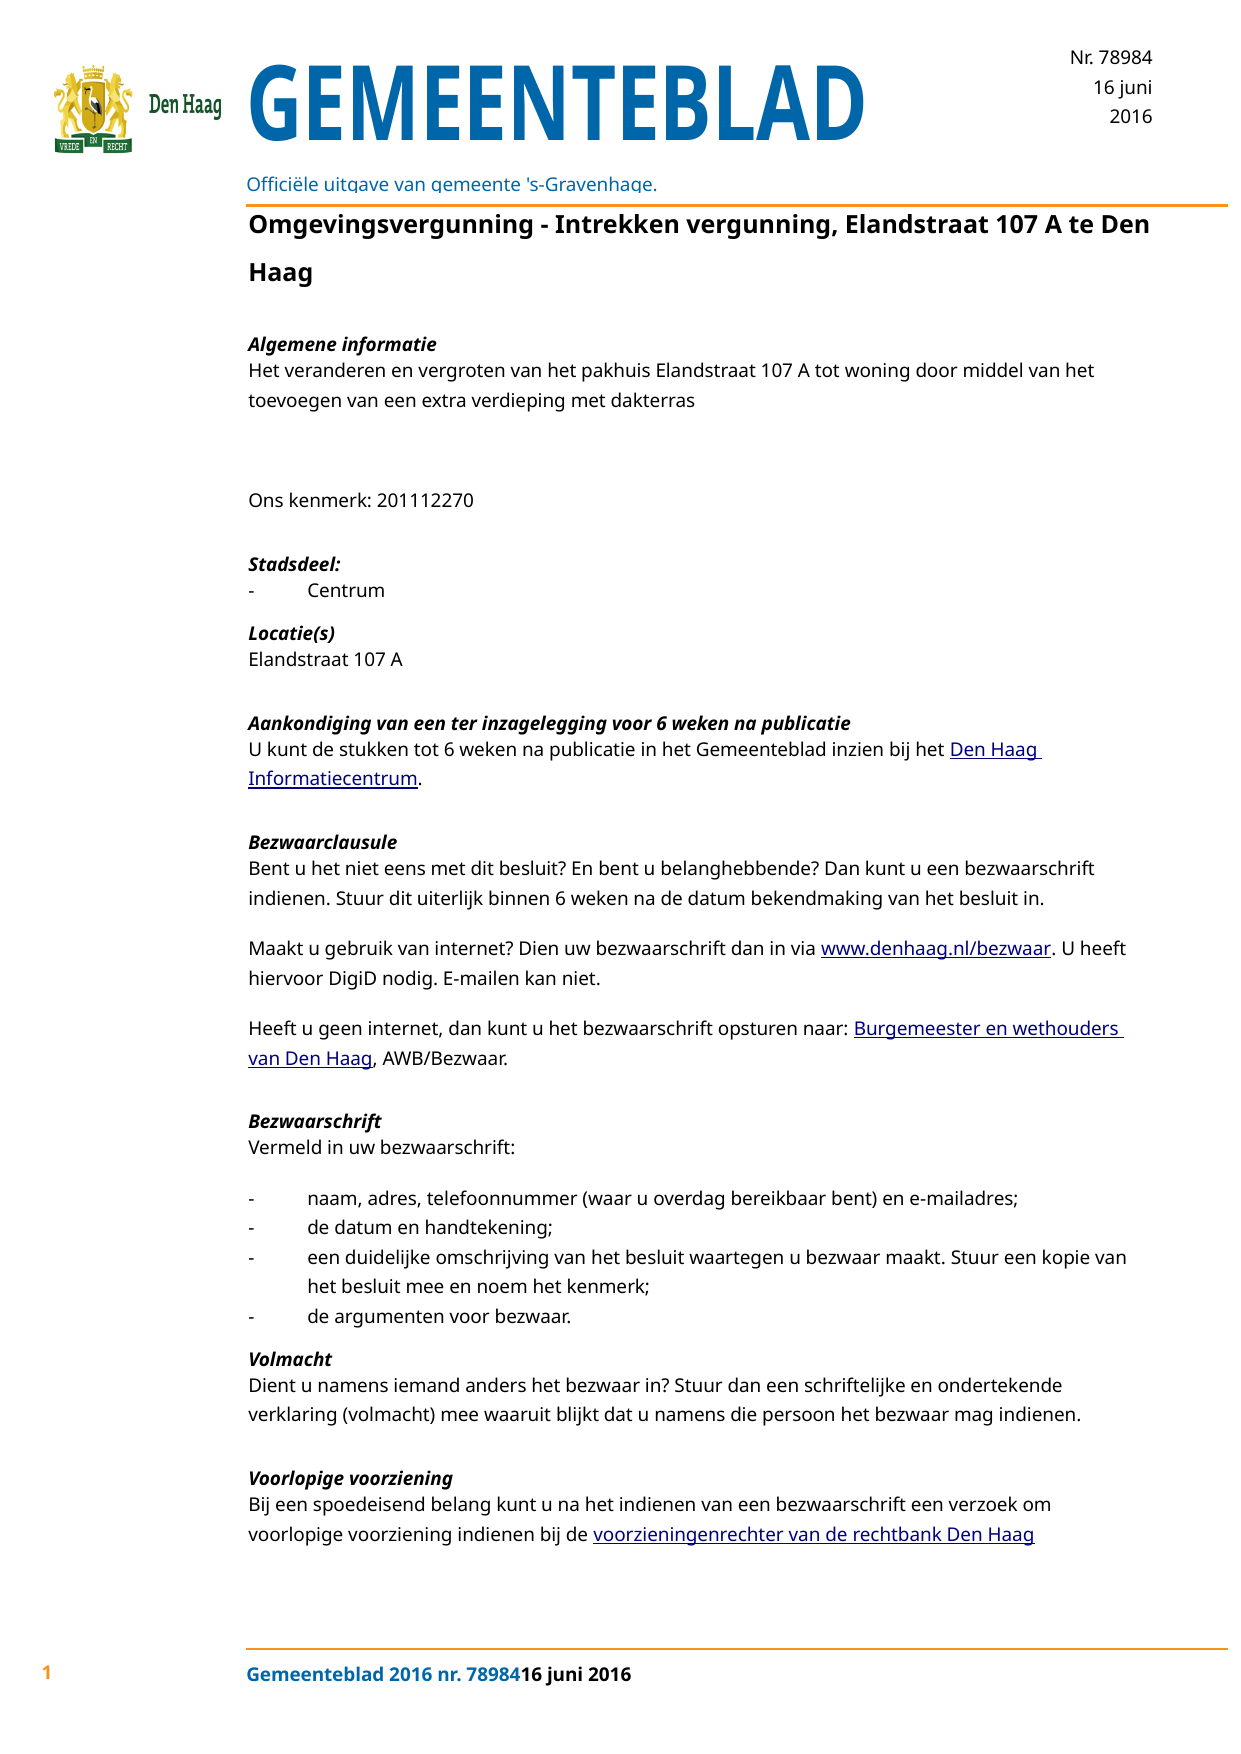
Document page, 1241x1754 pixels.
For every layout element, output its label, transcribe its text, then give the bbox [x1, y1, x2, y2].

text Omgevingsvergunning - Intrekken vergunning, Elandstraat 107 A te Den Haag [248, 207, 1152, 288]
text Elandstraat 107 A [248, 646, 1152, 672]
text Stadsdeel: [248, 552, 1152, 577]
list een duidelijke omschrijving van het besluit waartegen u bezwaar maakt. Stuur een kopie van het besluit mee en noem het kenmerk; [248, 1244, 1152, 1299]
list de argumenten voor bezwaar. [248, 1303, 1152, 1329]
text Aankondiging van een ter inzagelegging voor 6 weken na publicatie [248, 710, 1152, 736]
text Bent u het niet eens met dit besluit? En bent u belanghebbende? Dan kunt u een bezwaarschrift indienen. Stuur dit uiterlijk binnen 6 weken na de datum bekendmaking van het besluit in. [248, 855, 1152, 910]
text Locatie(s) [248, 620, 1152, 646]
text Heeft u geen internet, dan kunt u het bezwaarschrift opsturen naar: Burgemeester en wethouders van Den Haag, AWB/Bezwaar. [248, 1015, 1152, 1070]
text Maakt u gebruik van internet? Dien uw bezwaarschrift dan in via www.denhaag.nl/bezwaar. U heeft hiervoor DigiD nodig. E-mailen kan niet. [248, 935, 1152, 990]
list Centrum [248, 577, 1152, 603]
picture [41, 47, 231, 172]
text Ons kenmerk: 201112270 [248, 488, 1152, 513]
text Bezwaarschrift [248, 1109, 1152, 1134]
text Bezwaarclausule [248, 829, 1152, 855]
text Vermeld in uw bezwaarschrift: [248, 1134, 1152, 1160]
text Volmacht [248, 1346, 1152, 1372]
list de datum en handtekening; [248, 1214, 1152, 1240]
text Dient u namens iemand anders het bezwaar in? Stuur dan een schriftelijke en ondertekende verklaring (volmacht) mee waaruit blijkt dat u namens die persoon het bezwaar mag indienen. [248, 1372, 1152, 1427]
text U kunt de stukken tot 6 weken na publicatie in het Gemeenteblad inzien bij het Den Haag Informatiecentrum. [248, 736, 1152, 791]
text Bij een spoedeisend belang kunt u na het indienen van een bezwaarschrift een verzoek om voorlopige voorziening indienen bij de voorzieningenrechter van de rechtbank Den Haag [248, 1491, 1152, 1547]
list naam, adres, telefoonnummer (waar u overdag bereikbaar bent) en e-mailadres; [248, 1185, 1152, 1211]
text Algemene informatie [248, 331, 1152, 357]
text Het veranderen en vergroten van het pakhuis Elandstraat 107 A tot woning door middel van het toevoegen van een extra verdieping met dakterras [248, 357, 1152, 412]
text Voorlopige voorziening [248, 1466, 1152, 1491]
